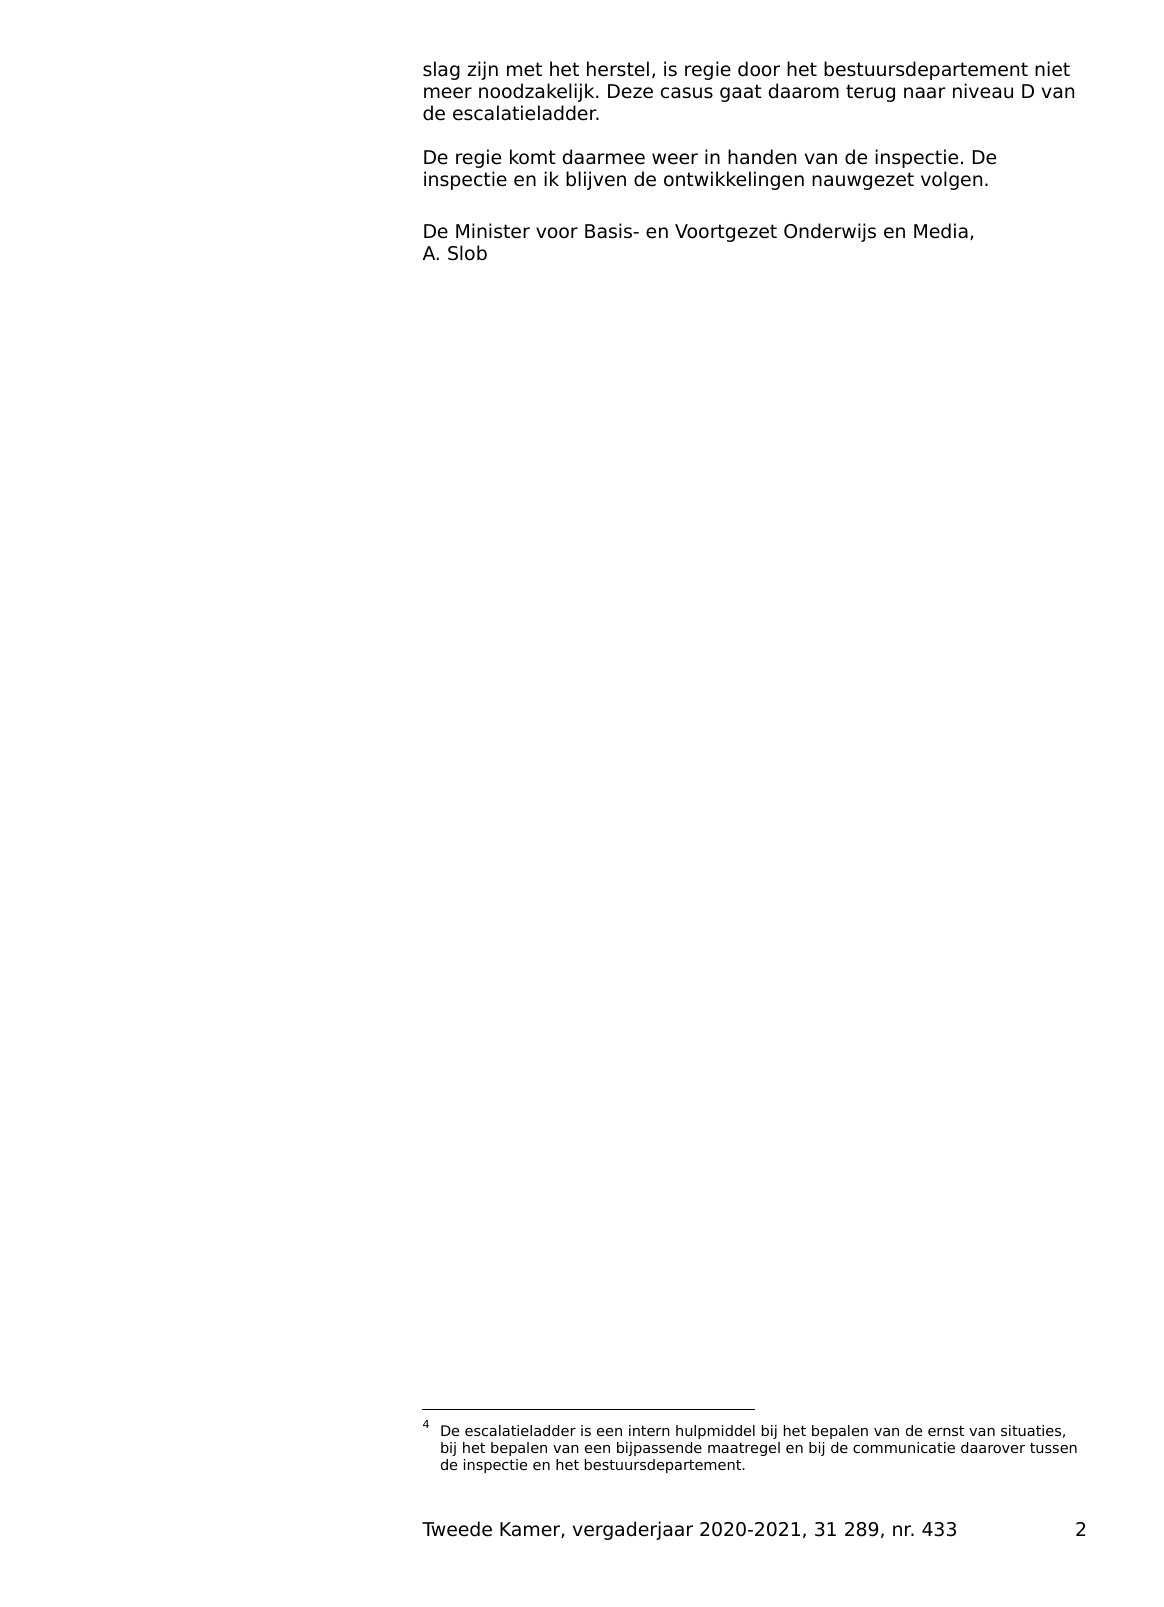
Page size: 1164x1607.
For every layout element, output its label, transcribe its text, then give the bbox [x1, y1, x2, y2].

text De regie komt daarmee weer in handen van de inspectie. De inspectie en ik blijven de ontwikkelingen nauwgezet volgen. [422, 147, 1087, 191]
text slag zijn met het herstel, is regie door het bestuursdepartement niet meer noodzakelijk. Deze casus gaat daarom terug naar niveau D van de escalatieladder. [422, 59, 1087, 125]
text De Minister voor Basis- en Voortgezet Onderwijs en Media, A. Slob [422, 221, 1087, 265]
text De escalatieladder is een intern hulpmiddel bij het bepalen van de ernst van situaties, bij het bepalen van een bijpassende maatregel en bij de communicatie daarover tussen de inspectie en het bestuursdepartement. [422, 1418, 1087, 1474]
